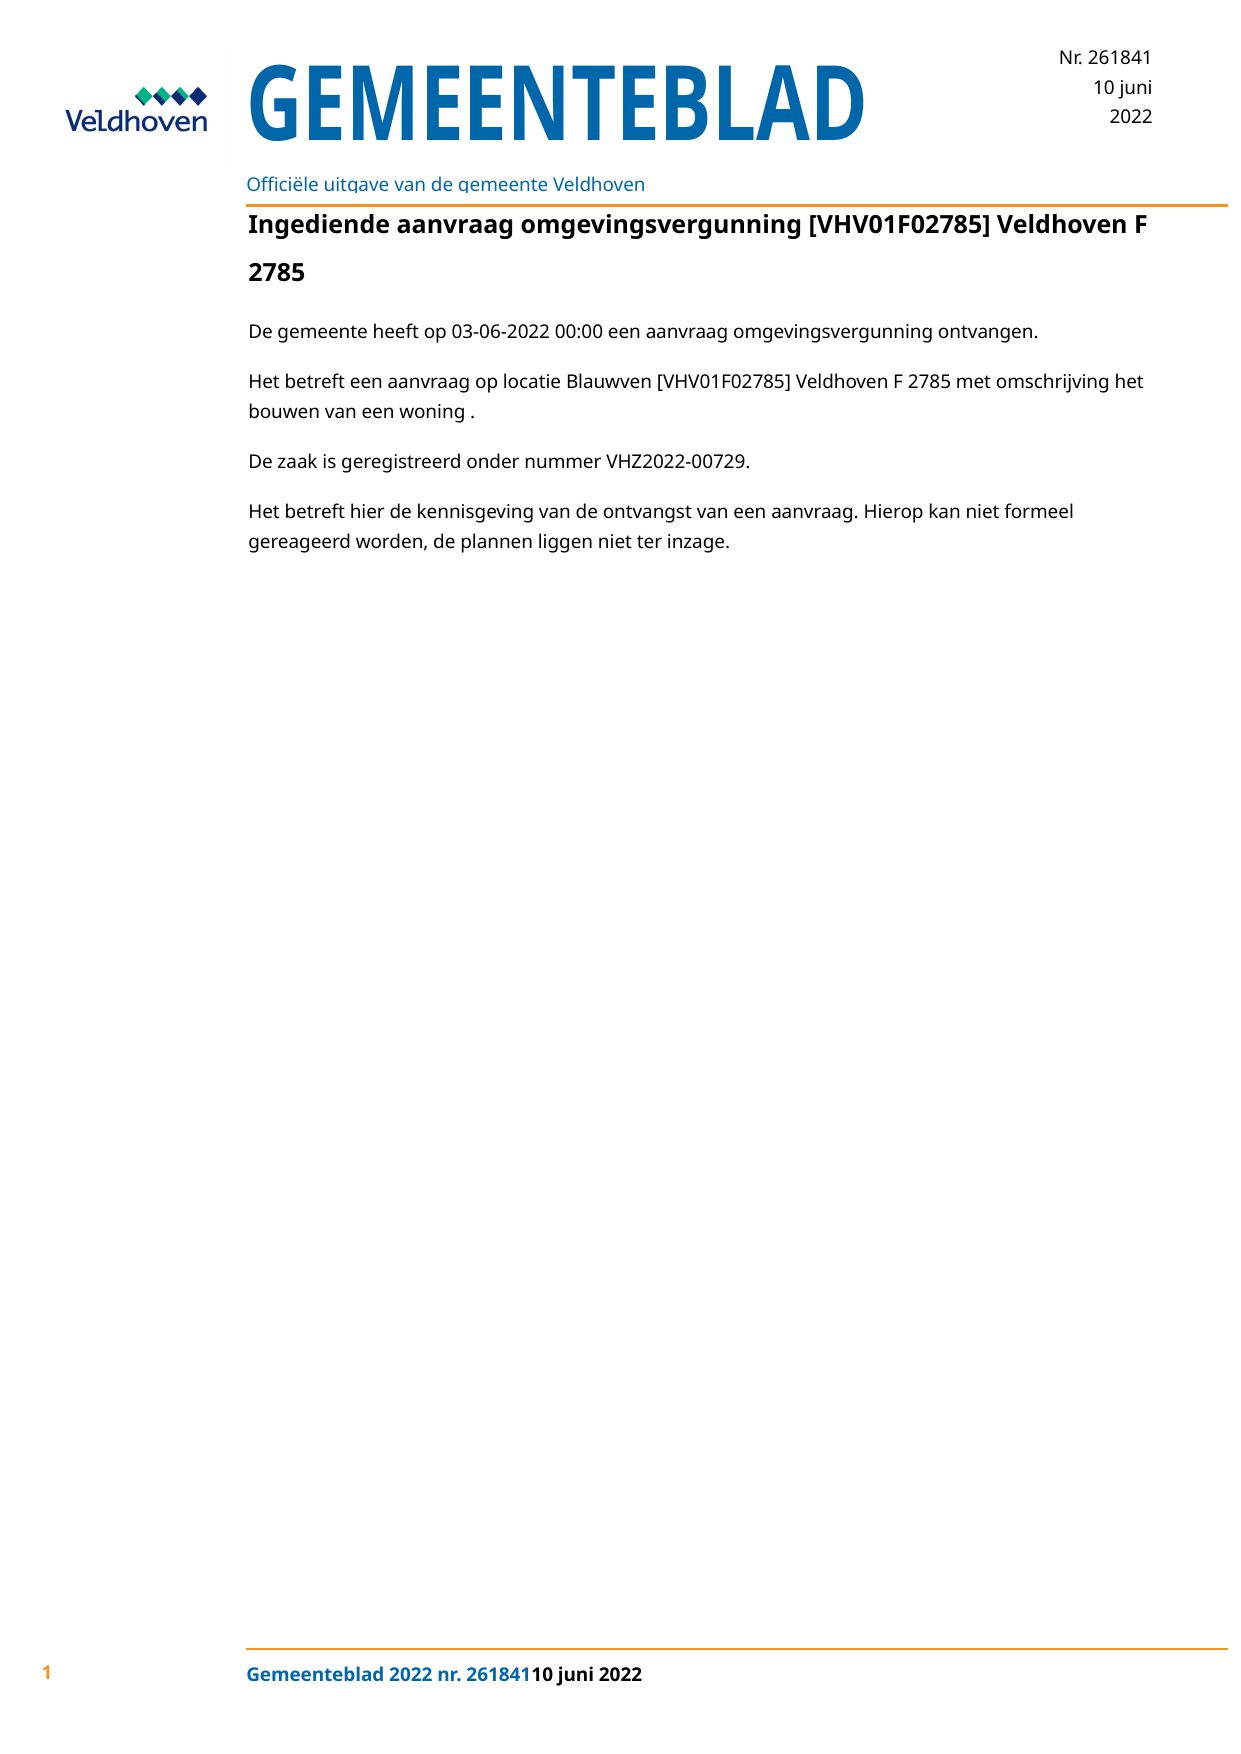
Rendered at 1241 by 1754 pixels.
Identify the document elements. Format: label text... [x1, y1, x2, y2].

text Het betreft hier de kennisgeving van de ontvangst van een aanvraag. Hierop kan niet formeel gereageerd worden, de plannen liggen niet ter inzage. [248, 499, 1152, 554]
text Ingediende aanvraag omgevingsvergunning [VHV01F02785] Veldhoven F 2785 [248, 207, 1152, 288]
text De zaak is geregistreerd onder nummer VHZ2022-00729. [248, 448, 1152, 474]
text De gemeente heeft op 03-06-2022 00:00 een aanvraag omgevingsvergunning ontvangen. [248, 318, 1152, 344]
text Het betreft een aanvraag op locatie Blauwven [VHV01F02785] Veldhoven F 2785 met omschrijving het bouwen van een woning . [248, 368, 1152, 424]
picture [41, 47, 231, 172]
